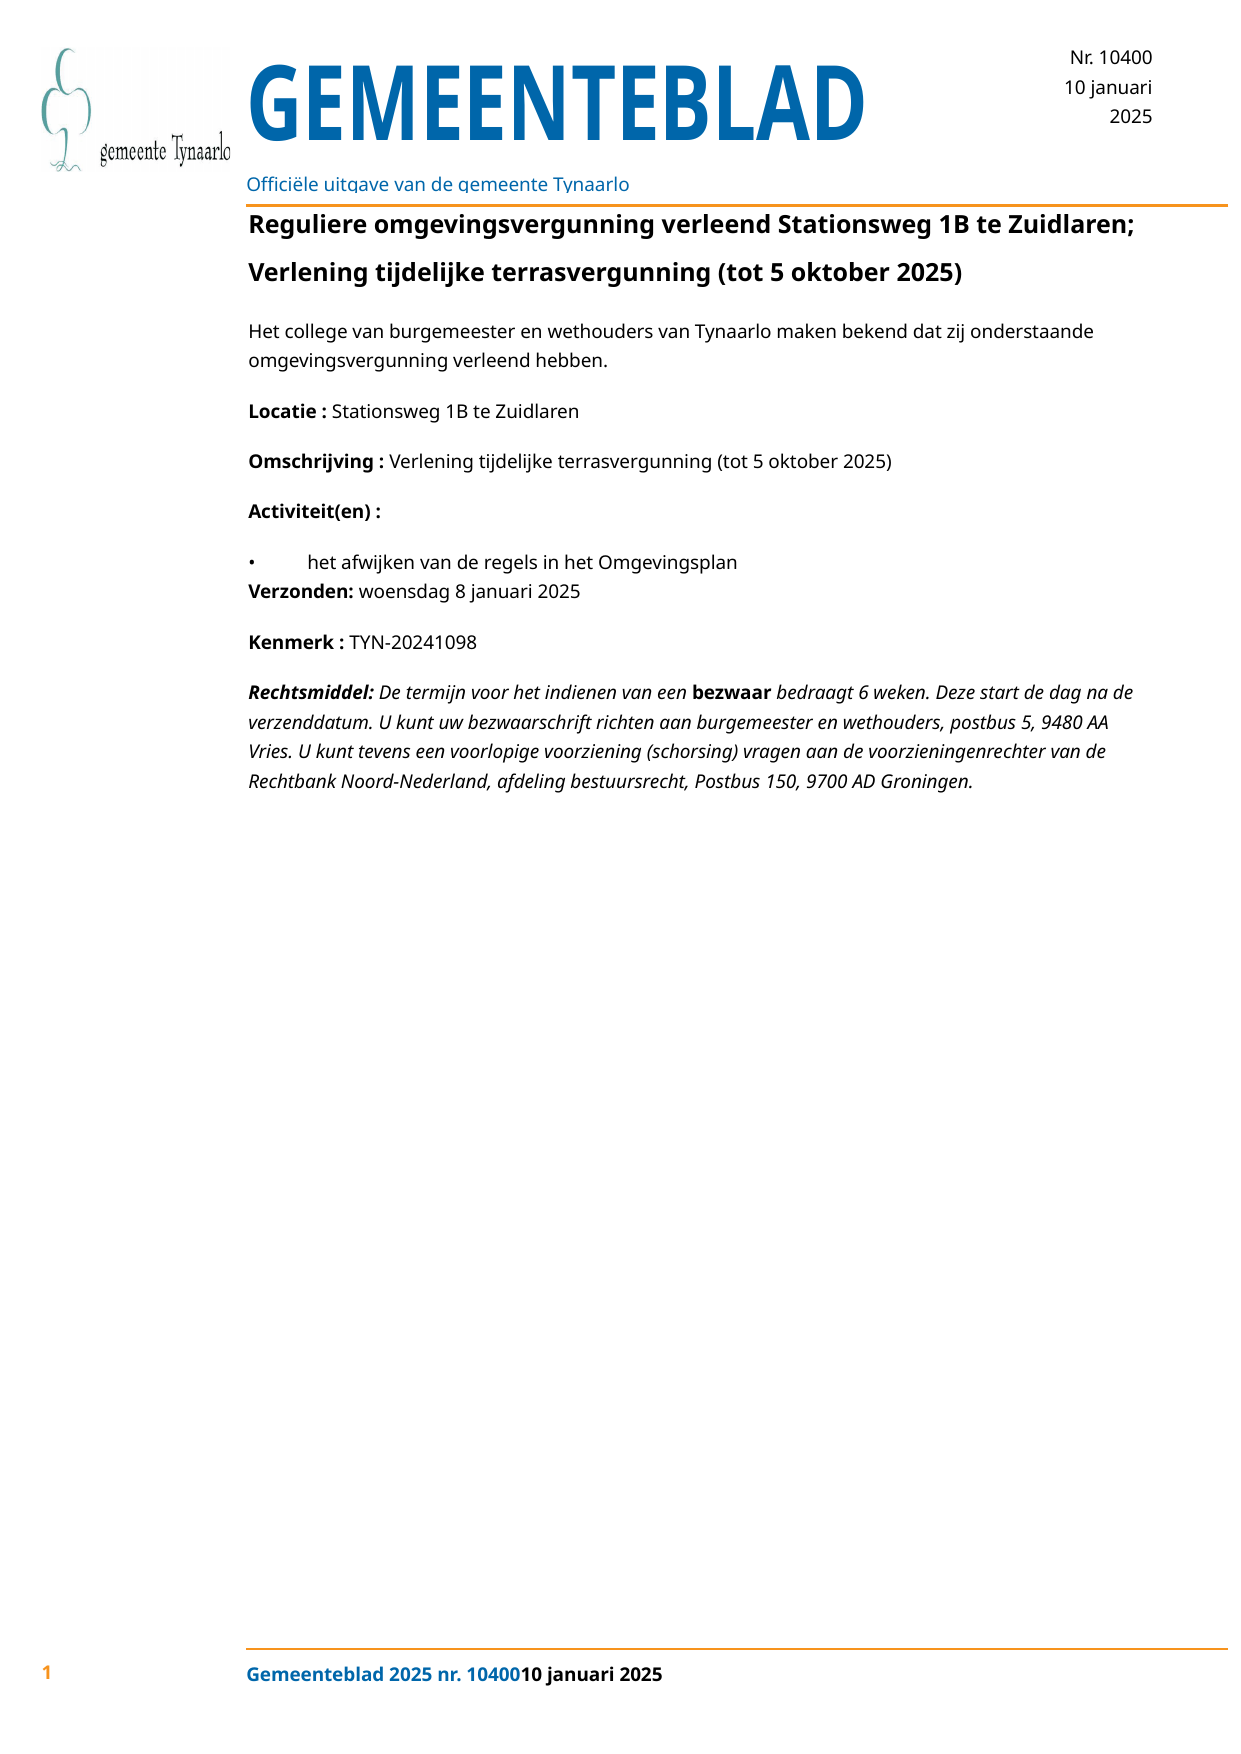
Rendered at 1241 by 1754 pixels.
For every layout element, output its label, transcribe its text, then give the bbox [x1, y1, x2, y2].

text Rechtsmiddel: De termijn voor het indienen van een bezwaar bedraagt 6 weken. Deze start de dag na de verzenddatum. U kunt uw bezwaarschrift richten aan burgemeester en wethouders, postbus 5, 9480 AA Vries. U kunt tevens een voorlopige voorziening (schorsing) vragen aan de voorzieningenrechter van de Rechtbank Noord-Nederland, afdeling bestuursrecht, Postbus 150, 9700 AD Groningen. [248, 679, 1152, 794]
text Locatie : Stationsweg 1B te Zuidlaren [248, 398, 1152, 424]
text Reguliere omgevingsvergunning verleend Stationsweg 1B te Zuidlaren; Verlening tijdelijke terrasvergunning (tot 5 oktober 2025) [248, 207, 1152, 288]
text Verzonden: woensdag 8 januari 2025 [248, 579, 1152, 604]
text Kenmerk : TYN-20241098 [248, 629, 1152, 655]
text Omschrijving : Verlening tijdelijke terrasvergunning (tot 5 oktober 2025) [248, 448, 1152, 474]
text Het college van burgemeester en wethouders van Tynaarlo maken bekend dat zij onderstaande omgevingsvergunning verleend hebben. [248, 318, 1152, 373]
list het afwijken van de regels in het Omgevingsplan [248, 549, 1152, 575]
picture [41, 47, 231, 172]
text Activiteit(en) : [248, 499, 1152, 524]
